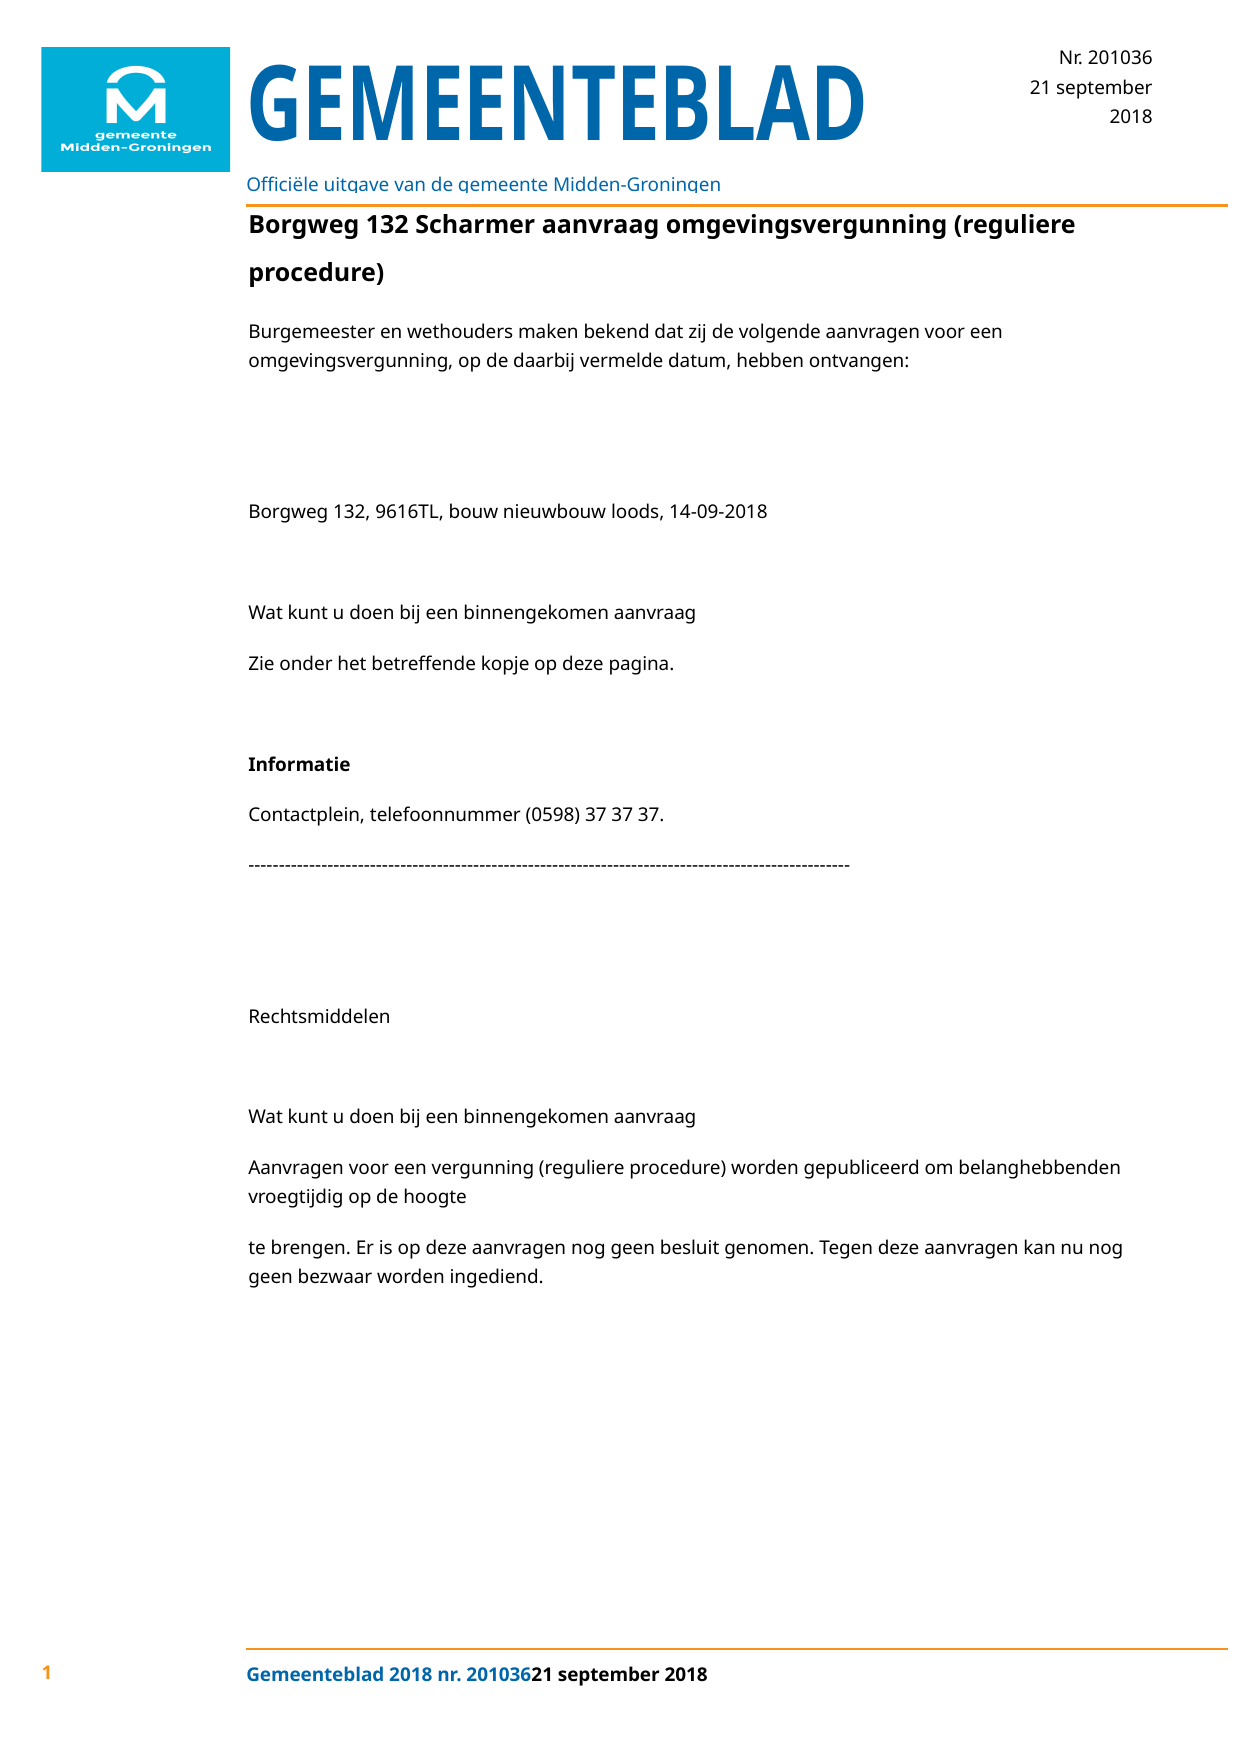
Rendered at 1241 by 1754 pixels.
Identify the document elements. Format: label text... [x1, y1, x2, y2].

picture [184, 146, 190, 153]
text Rechtsmiddelen [248, 1003, 1152, 1029]
picture [108, 66, 164, 82]
text Aanvragen voor een vergunning (reguliere procedure) worden gepubliceerd om belanghebbenden vroegtijdig op de hoogte [248, 1154, 1152, 1209]
text Wat kunt u doen bij een binnengekomen aanvraag [248, 1104, 1152, 1129]
text Borgweg 132, 9616TL, bouw nieuwbouw loods, 14-09-2018 [248, 499, 1152, 524]
text Wat kunt u doen bij een binnengekomen aanvraag [248, 599, 1152, 625]
text Burgemeester en wethouders maken bekend dat zij de volgende aanvragen voor een omgevingsvergunning, op de daarbij vermelde datum, hebben ontvangen: [248, 318, 1152, 373]
text Zie onder het betreffende kopje op deze pagina. [248, 650, 1152, 676]
text Informatie [248, 751, 1152, 777]
picture [107, 89, 165, 122]
text te brengen. Er is op deze aanvragen nog geen besluit genomen. Tegen deze aanvragen kan nu nog geen bezwaar worden ingediend. [248, 1234, 1152, 1289]
text --------------------------------------------------------------------------------------------------- [248, 852, 1152, 877]
text Contactplein, telefoonnummer (0598) 37 37 37. [248, 801, 1152, 827]
text Borgweg 132 Scharmer aanvraag omgevingsvergunning (reguliere procedure) [248, 207, 1152, 288]
